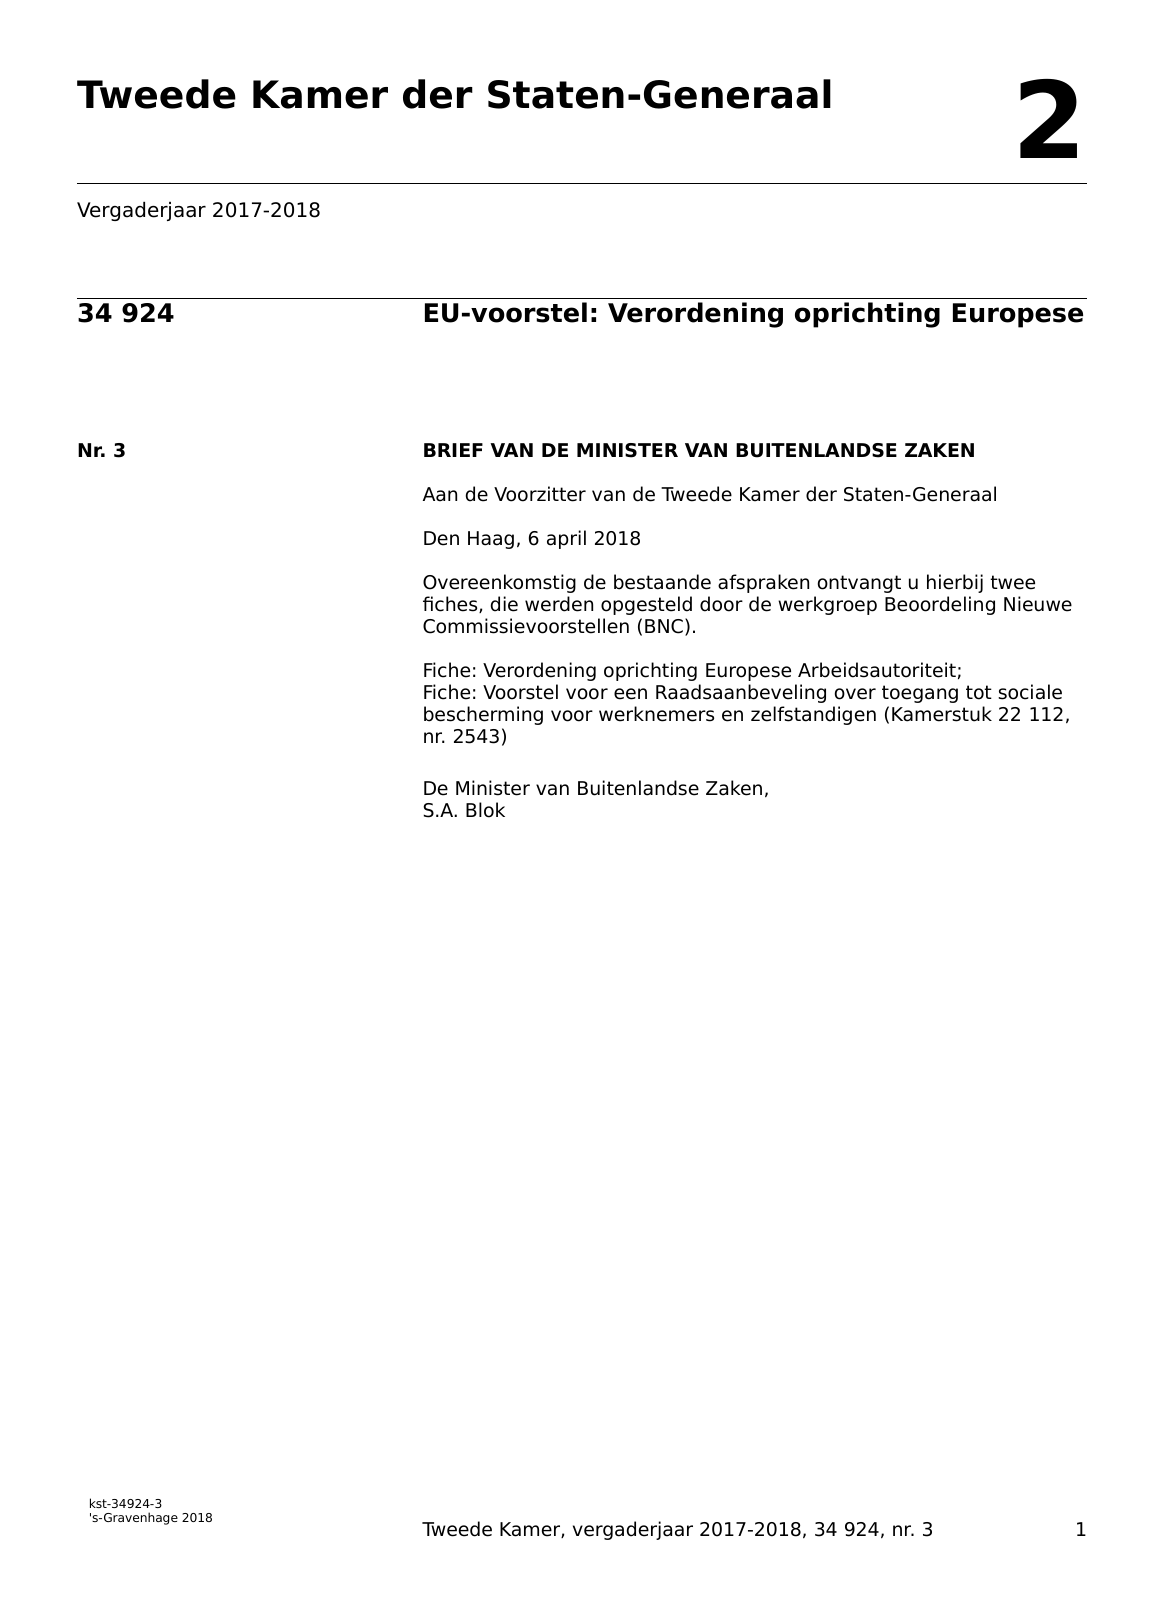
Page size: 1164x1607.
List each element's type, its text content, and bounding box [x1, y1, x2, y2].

text Aan de Voorzitter van de Tweede Kamer der Staten-Generaal [422, 484, 1087, 506]
text Overeenkomstig de bestaande afspraken ontvangt u hierbij twee fiches, die werden opgesteld door de werkgroep Beoordeling Nieuwe Commissievoorstellen (BNC). [422, 572, 1087, 638]
table_cell Vergaderjaar 2017-2018 [77, 184, 1087, 298]
subtitle 34 924 EU-voorstel: Verordening oprichting Europese [77, 299, 1087, 329]
text Fiche: Voorstel voor een Raadsaanbeveling over toegang tot sociale bescherming voor werknemers en zelfstandigen (Kamerstuk 22 112, nr. 2543) [422, 682, 1087, 748]
text De Minister van Buitenlandse Zaken, S.A. Blok [422, 778, 1087, 822]
table_header 2 [886, 59, 1087, 183]
text kst-34924-3 [88, 1497, 323, 1511]
text Fiche: Verordening oprichting Europese Arbeidsautoriteit; [422, 660, 1087, 682]
text 's-Gravenhage 2018 [88, 1511, 323, 1525]
table_header Tweede Kamer der Staten-Generaal [77, 59, 886, 183]
subtitle Nr. 3 BRIEF VAN DE MINISTER VAN BUITENLANDSE ZAKEN [77, 440, 1087, 462]
text Den Haag, 6 april 2018 [422, 528, 1087, 550]
